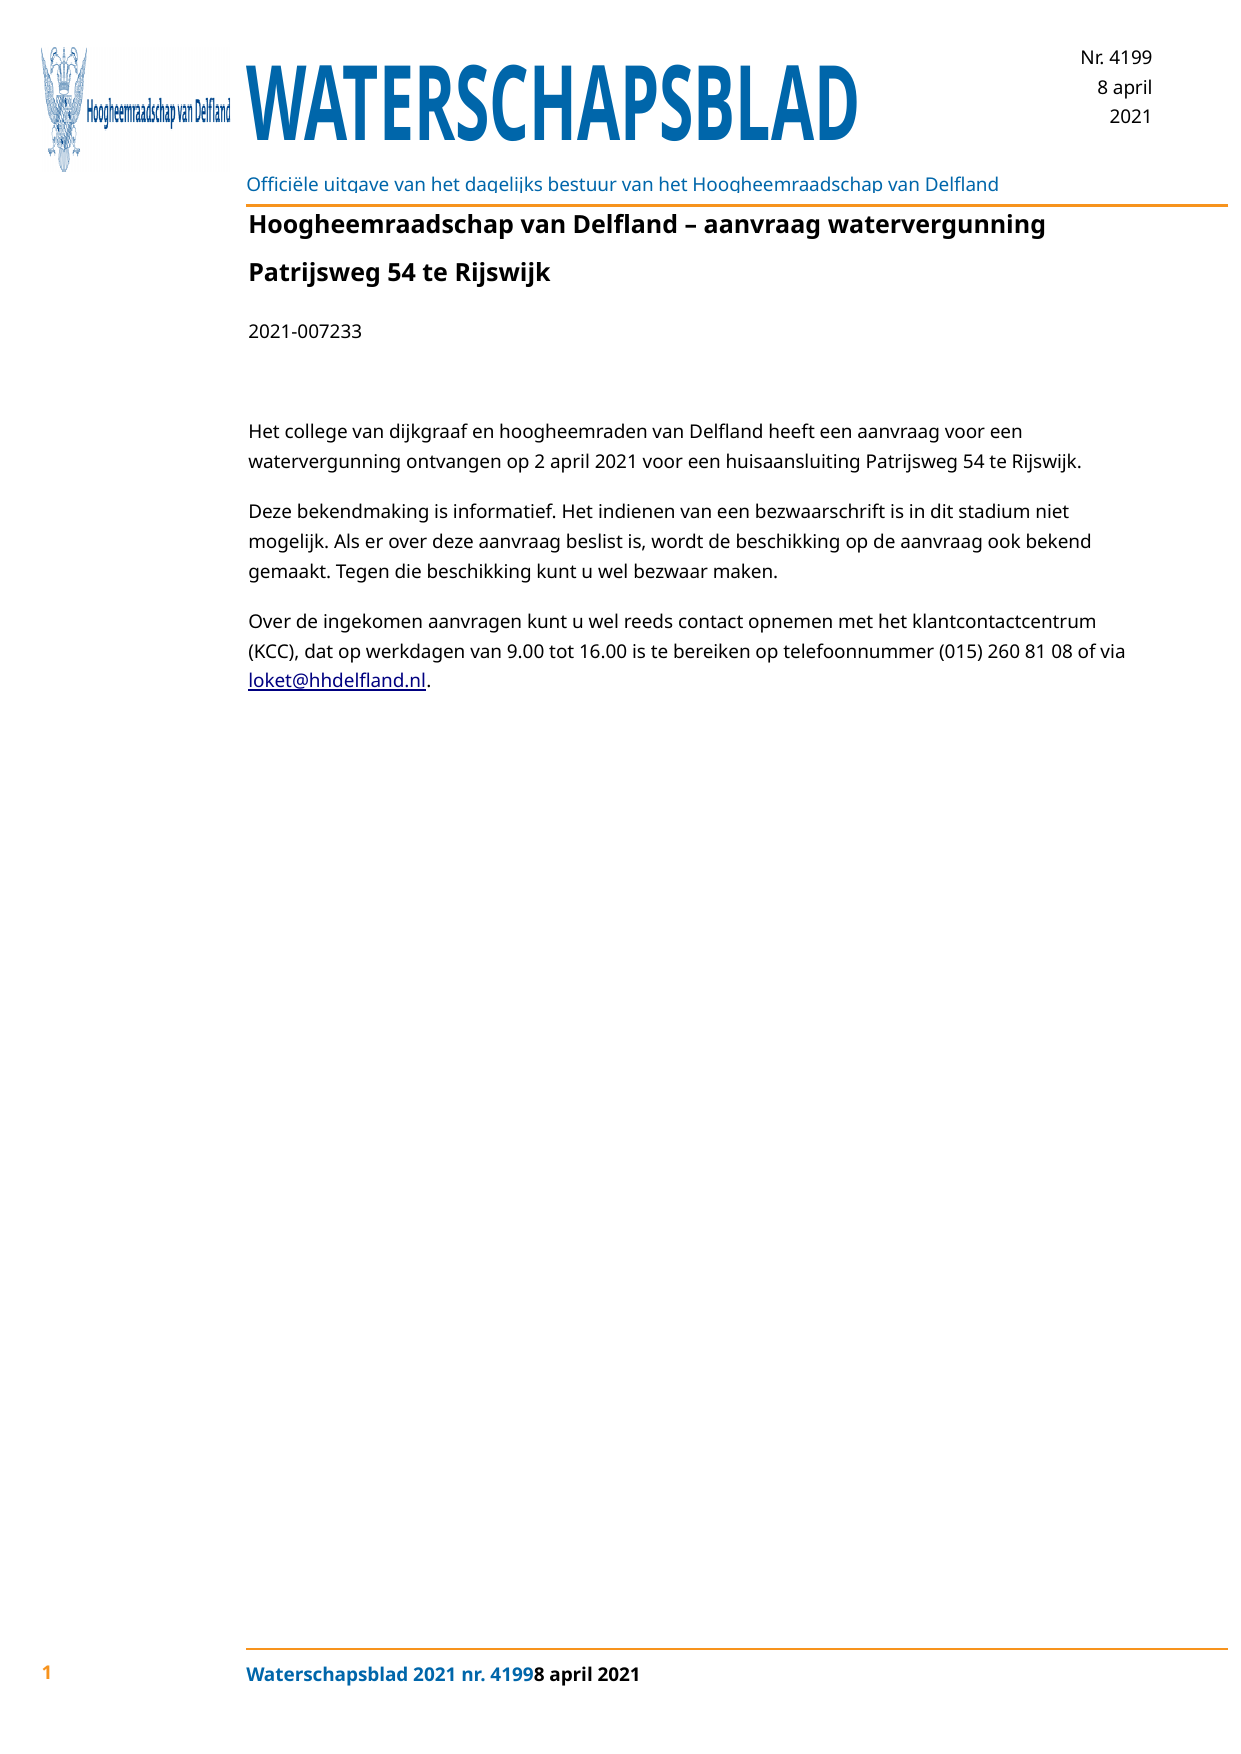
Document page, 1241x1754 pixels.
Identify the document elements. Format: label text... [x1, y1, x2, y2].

text Het college van dijkgraaf en hoogheemraden van Delfland heeft een aanvraag voor een watervergunning ontvangen op 2 april 2021 voor een huisaansluiting Patrijsweg 54 te Rijswijk. [248, 419, 1152, 474]
picture [41, 47, 231, 172]
text Deze bekendmaking is informatief. Het indienen van een bezwaarschrift is in dit stadium niet mogelijk. Als er over deze aanvraag beslist is, wordt de beschikking op de aanvraag ook bekend gemaakt. Tegen die beschikking kunt u wel bezwaar maken. [248, 499, 1152, 584]
text 2021-007233 [248, 318, 1152, 344]
text Hoogheemraadschap van Delfland – aanvraag watervergunning Patrijsweg 54 te Rijswijk [248, 207, 1152, 288]
text Over de ingekomen aanvragen kunt u wel reeds contact opnemen met het klantcontactcentrum (KCC), dat op werkdagen van 9.00 tot 16.00 is te bereiken op telefoonnummer (015) 260 81 08 of via loket@hhdelfland.nl. [248, 608, 1152, 693]
